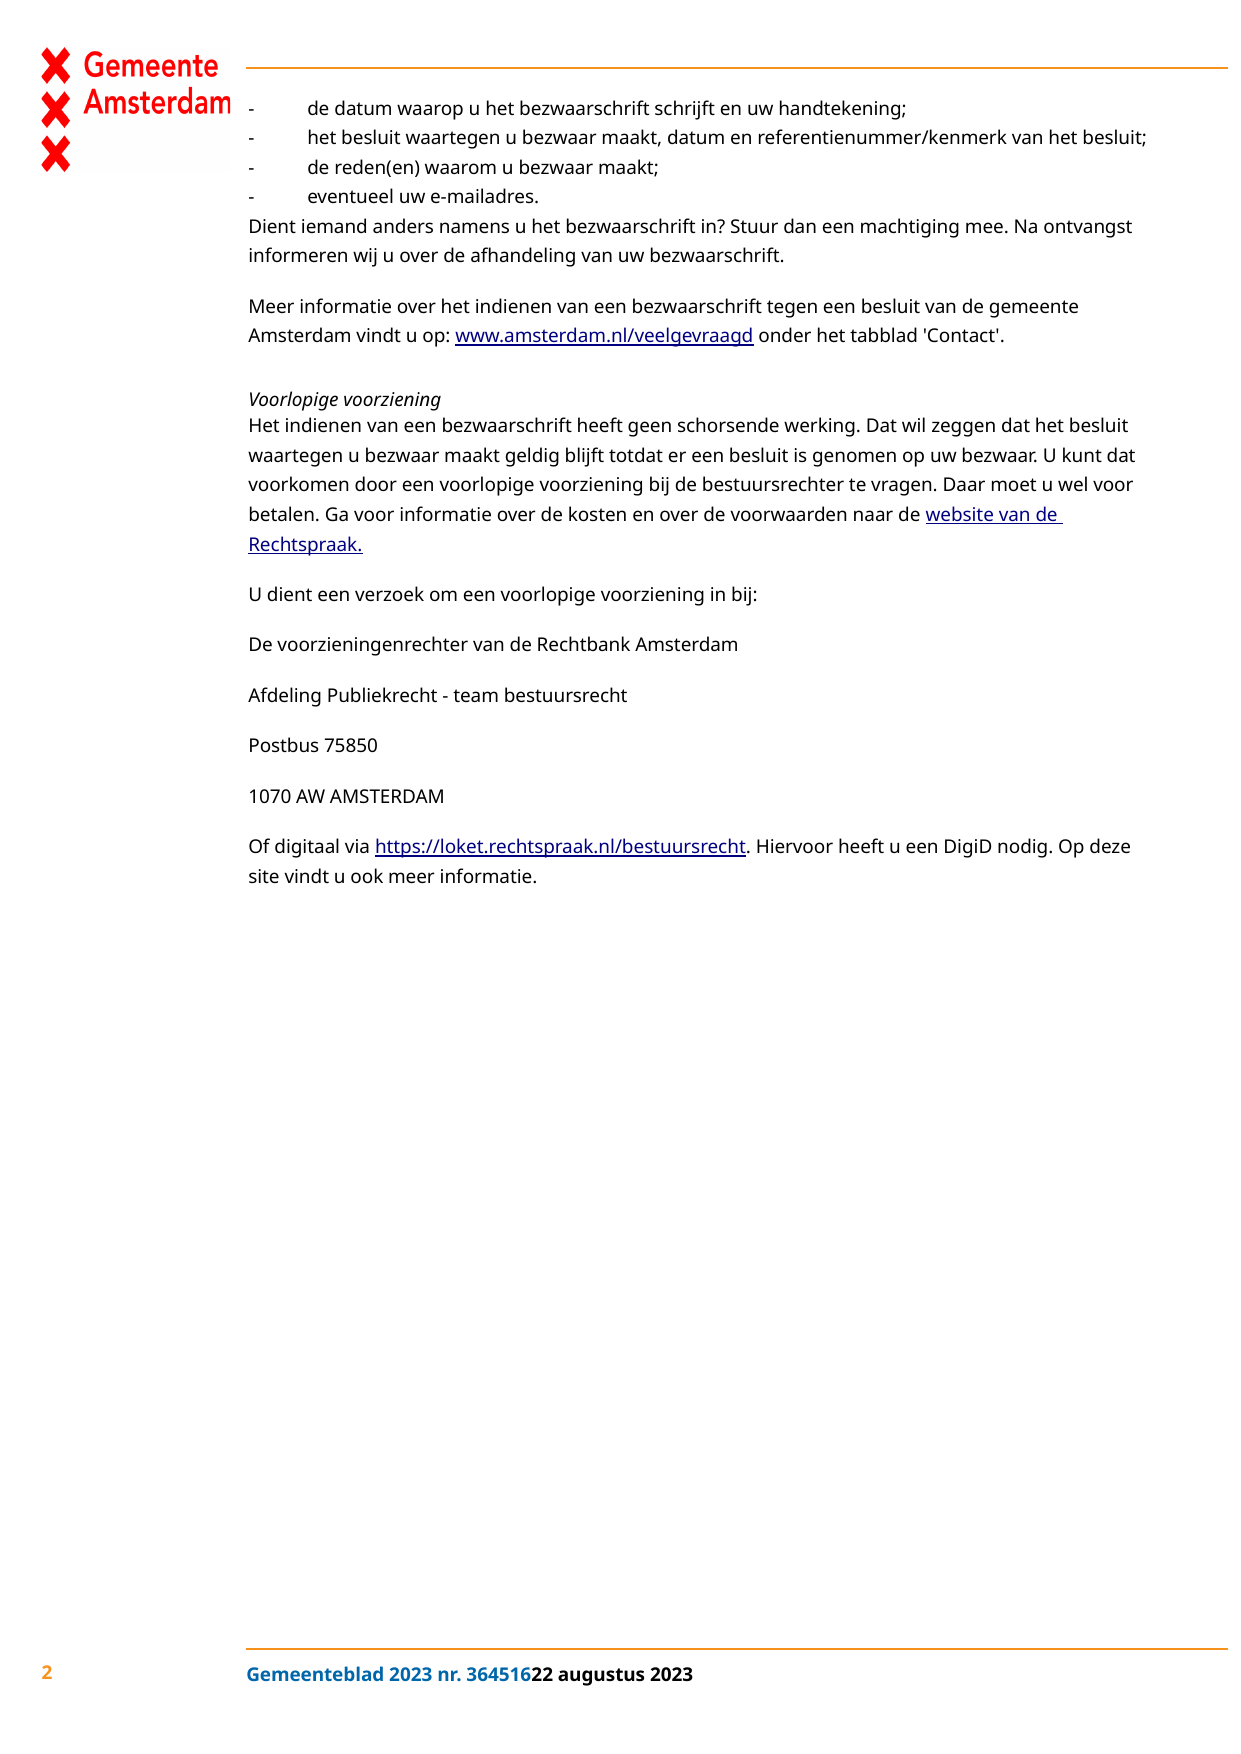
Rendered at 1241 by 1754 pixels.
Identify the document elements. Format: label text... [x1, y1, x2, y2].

list de datum waarop u het bezwaarschrift schrijft en uw handtekening; [248, 95, 1152, 121]
text 1070 AW AMSTERDAM [248, 783, 1152, 808]
text Of digitaal via https://loket.rechtspraak.nl/bestuursrecht. Hiervoor heeft u een DigiD nodig. Op deze site vindt u ook meer informatie. [248, 833, 1152, 888]
list het besluit waartegen u bezwaar maakt, datum en referentienummer/kenmerk van het besluit; [248, 124, 1152, 150]
text Afdeling Publiekrecht - team bestuursrecht [248, 682, 1152, 708]
text U dient een verzoek om een voorlopige voorziening in bij: [248, 581, 1152, 607]
text Meer informatie over het indienen van een bezwaarschrift tegen een besluit van de gemeente Amsterdam vindt u op: www.amsterdam.nl/veelgevraagd onder het tabblad 'Contact'. [248, 293, 1152, 348]
text Dient iemand anders namens u het bezwaarschrift in? Stuur dan een machtiging mee. Na ontvangst informeren wij u over de afhandeling van uw bezwaarschrift. [248, 213, 1152, 268]
text De voorzieningenrechter van de Rechtbank Amsterdam [248, 632, 1152, 657]
text Het indienen van een bezwaarschrift heeft geen schorsende werking. Dat wil zeggen dat het besluit waartegen u bezwaar maakt geldig blijft totdat er een besluit is genomen op uw bezwaar. U kunt dat voorkomen door een voorlopige voorziening bij de bestuursrechter te vragen. Daar moet u wel voor betalen. Ga voor informatie over de kosten en over de voorwaarden naar de website van de Rechtspraak. [248, 412, 1152, 556]
list eventueel uw e-mailadres. [248, 183, 1152, 209]
picture [41, 47, 231, 172]
list de reden(en) waarom u bezwaar maakt; [248, 154, 1152, 180]
text Voorlopige voorziening [248, 387, 1152, 412]
text Postbus 75850 [248, 732, 1152, 758]
